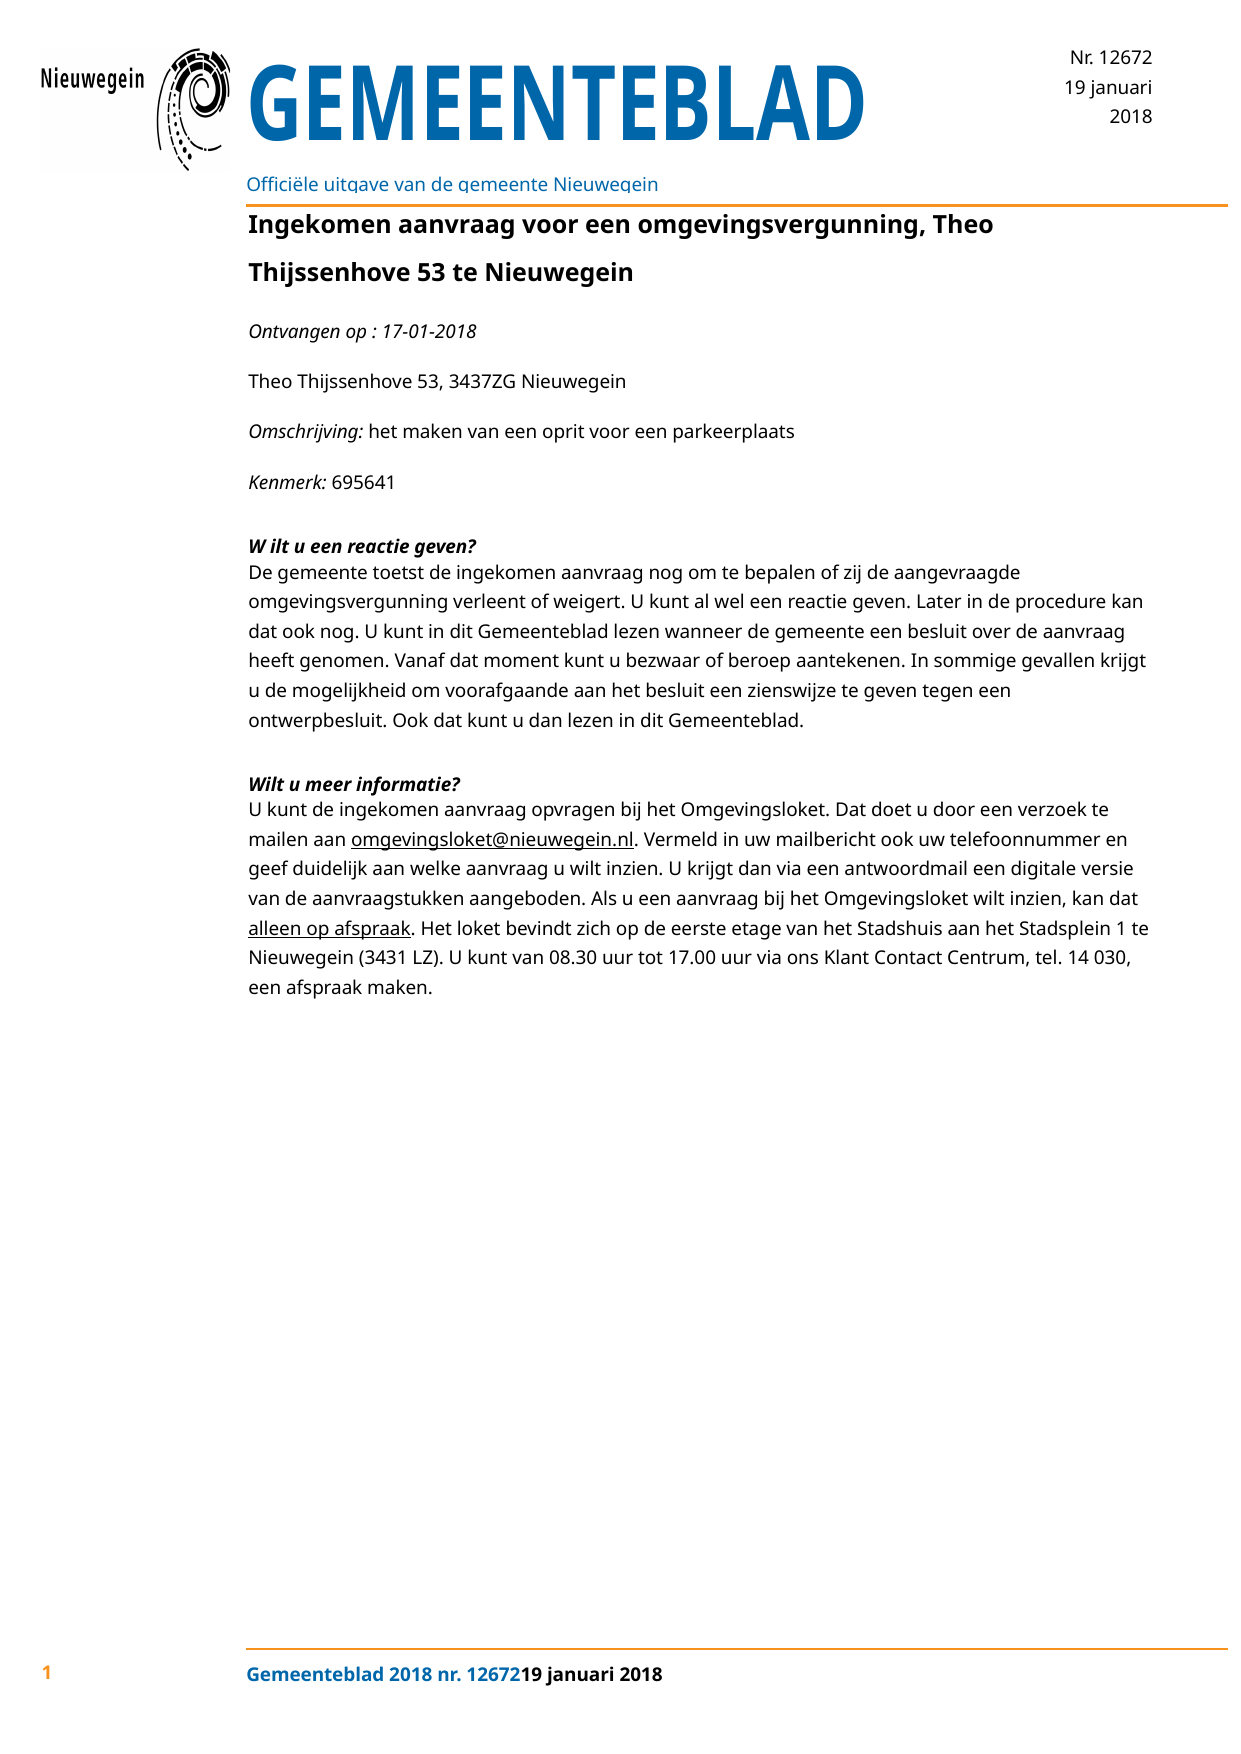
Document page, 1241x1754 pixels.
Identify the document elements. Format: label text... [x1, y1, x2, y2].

text Theo Thijssenhove 53, 3437ZG Nieuwegein [248, 368, 1152, 394]
text Ingekomen aanvraag voor een omgevingsvergunning, Theo Thijssenhove 53 te Nieuwegein [248, 207, 1152, 288]
text Omschrijving: het maken van een oprit voor een parkeerplaats [248, 419, 1152, 444]
text Wilt u meer informatie? [248, 771, 1152, 796]
text Ontvangen op : 17-01-2018 [248, 318, 1152, 344]
text W ilt u een reactie geven? [248, 533, 1152, 559]
text U kunt de ingekomen aanvraag opvragen bij het Omgevingsloket. Dat doet u door een verzoek te mailen aan omgevingsloket@nieuwegein.nl. Vermeld in uw mailbericht ook uw telefoonnummer en geef duidelijk aan welke aanvraag u wilt inzien. U krijgt dan via een antwoordmail een digitale versie van de aanvraagstukken aangeboden. Als u een aanvraag bij het Omgevingsloket wilt inzien, kan dat alleen op afspraak. Het loket bevindt zich op de eerste etage van het Stadshuis aan het Stadsplein 1 te Nieuwegein (3431 LZ). U kunt van 08.30 uur tot 17.00 uur via ons Klant Contact Centrum, tel. 14 030, een afspraak maken. [248, 796, 1152, 1000]
picture [41, 47, 231, 172]
text De gemeente toetst de ingekomen aanvraag nog om te bepalen of zij de aangevraagde omgevingsvergunning verleent of weigert. U kunt al wel een reactie geven. Later in de procedure kan dat ook nog. U kunt in dit Gemeenteblad lezen wanneer de gemeente een besluit over de aanvraag heeft genomen. Vanaf dat moment kunt u bezwaar of beroep aantekenen. In sommige gevallen krijgt u de mogelijkheid om voorafgaande aan het besluit een zienswijze te geven tegen een ontwerpbesluit. Ook dat kunt u dan lezen in dit Gemeenteblad. [248, 559, 1152, 732]
text Kenmerk: 695641 [248, 469, 1152, 495]
